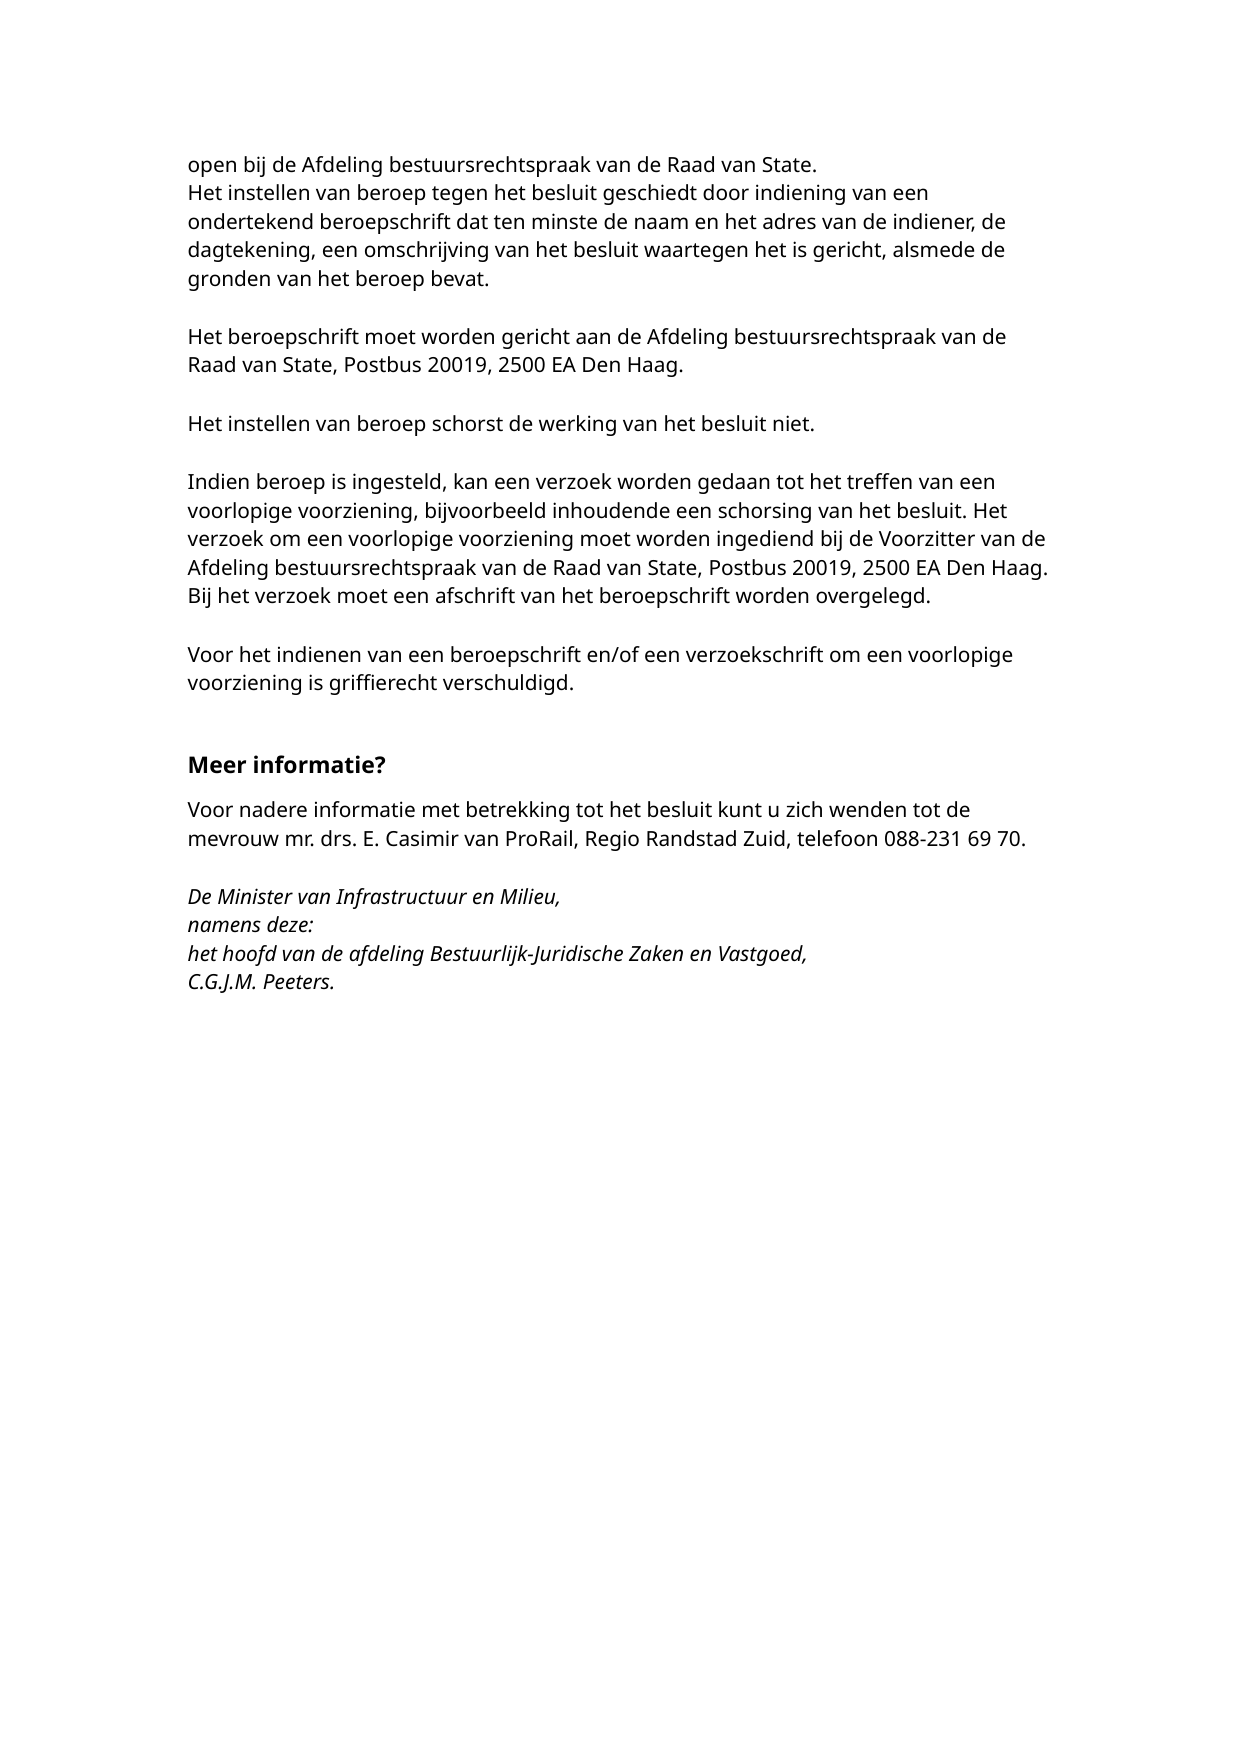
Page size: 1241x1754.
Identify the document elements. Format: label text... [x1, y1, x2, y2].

text Voor het indienen van een beroepschrift en/of een verzoekschrift om een voorlopige voorziening is griffierecht verschuldigd. [187, 640, 1053, 697]
text De Minister van Infrastructuur en Milieu, [187, 882, 1053, 911]
text Het instellen van beroep tegen het besluit geschiedt door indiening van een ondertekend beroepschrift dat ten minste de naam en het adres van de indiener, de dagtekening, een omschrijving van het besluit waartegen het is gericht, alsmede de gronden van het beroep bevat. [187, 178, 1053, 292]
text Het instellen van beroep schorst de werking van het besluit niet. [187, 409, 1053, 437]
text het hoofd van de afdeling Bestuurlijk-Juridische Zaken en Vastgoed, [187, 939, 1053, 967]
subtitle Meer informatie? [187, 749, 1053, 780]
text Indien beroep is ingesteld, kan een verzoek worden gedaan tot het treffen van een voorlopige voorziening, bijvoorbeeld inhoudende een schorsing van het besluit. Het verzoek om een voorlopige voorziening moet worden ingediend bij de Voorzitter van de Afdeling bestuursrechtspraak van de Raad van State, Postbus 20019, 2500 EA Den Haag. Bij het verzoek moet een afschrift van het beroepschrift worden overgelegd. [187, 467, 1053, 610]
text C.G.J.M. Peeters. [187, 967, 1053, 996]
text Voor nadere informatie met betrekking tot het besluit kunt u zich wenden tot de mevrouw mr. drs. E. Casimir van ProRail, Regio Randstad Zuid, telefoon 088-231 69 70. [187, 795, 1053, 852]
text namens deze: [187, 911, 1053, 939]
text Het beroepschrift moet worden gericht aan de Afdeling bestuursrechtspraak van de Raad van State, Postbus 20019, 2500 EA Den Haag. [187, 322, 1053, 379]
text open bij de Afdeling bestuursrechtspraak van de Raad van State. [187, 150, 1053, 178]
